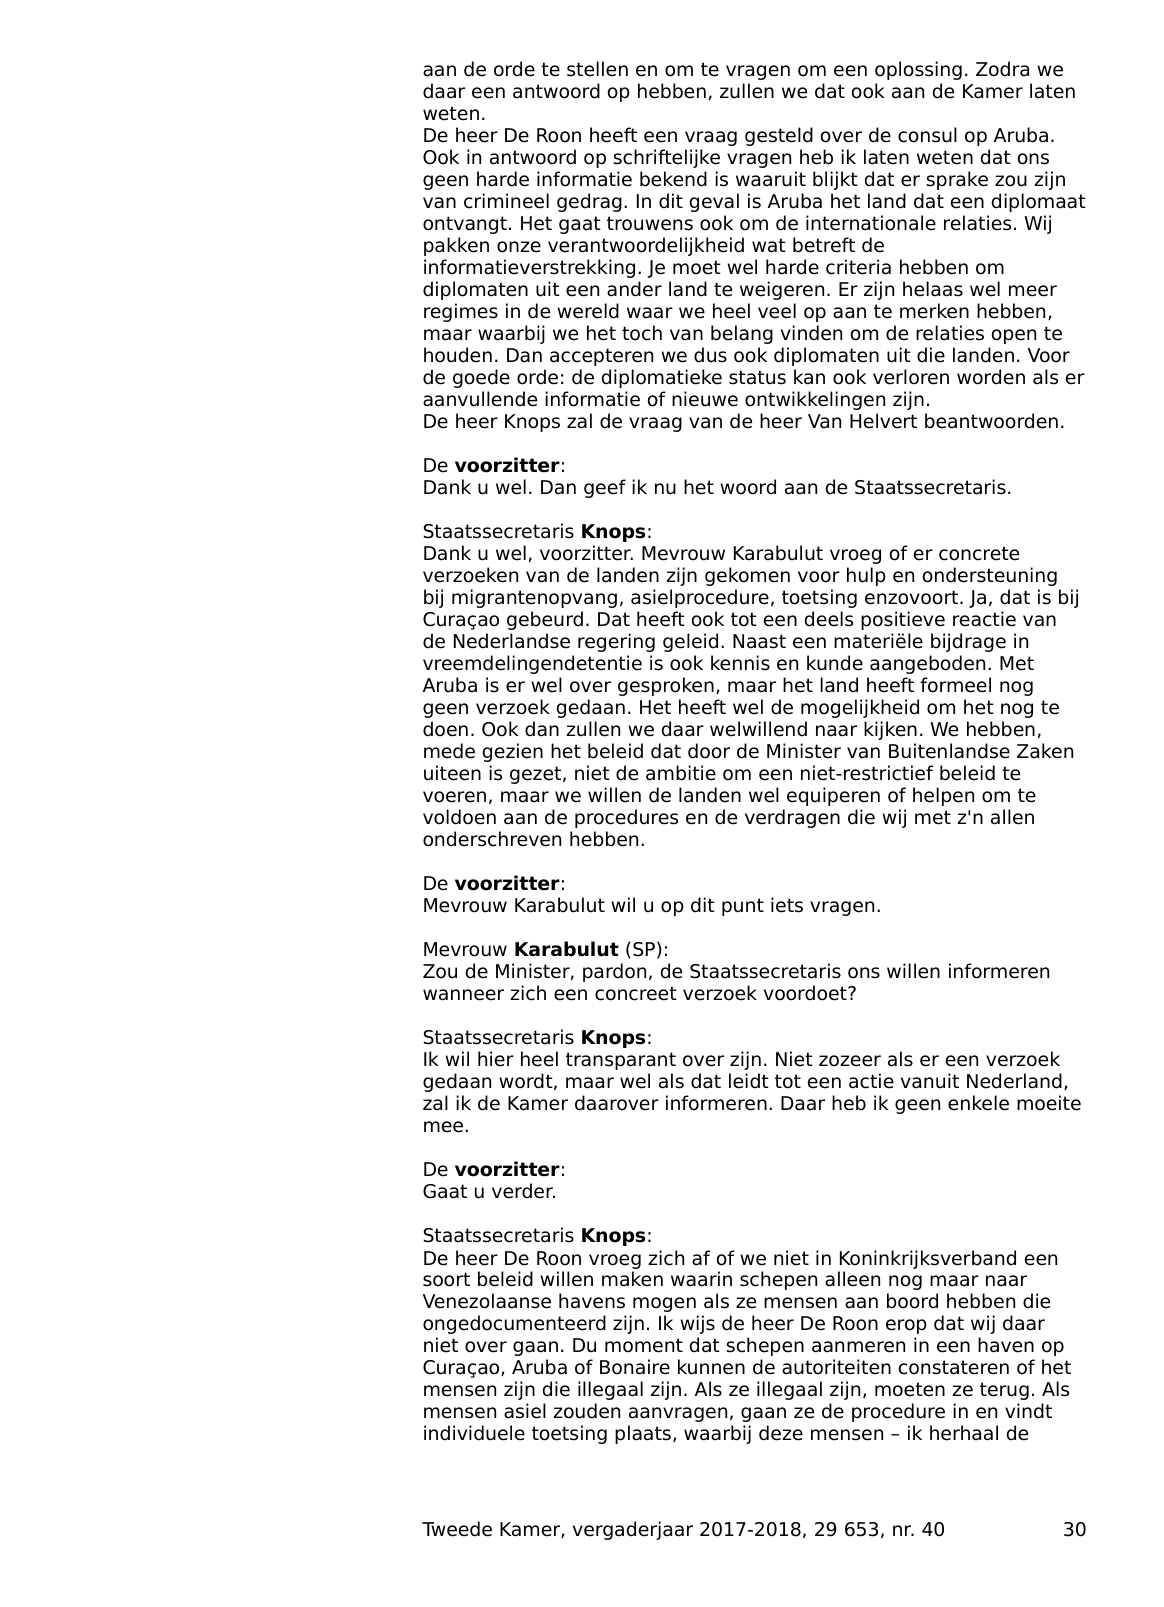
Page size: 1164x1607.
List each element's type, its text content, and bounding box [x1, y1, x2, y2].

text Zou de Minister, pardon, de Staatssecretaris ons willen informeren wanneer zich een concreet verzoek voordoet? [422, 961, 1087, 1005]
text Dank u wel. Dan geef ik nu het woord aan de Staatssecretaris. [422, 477, 1087, 499]
text De heer De Roon heeft een vraag gesteld over de consul op Aruba. Ook in antwoord op schriftelijke vragen heb ik laten weten dat ons geen harde informatie bekend is waaruit blijkt dat er sprake zou zijn van crimineel gedrag. In dit geval is Aruba het land dat een diplomaat ontvangt. Het gaat trouwens ook om de internationale relaties. Wij pakken onze verantwoordelijkheid wat betreft de informatieverstrekking. Je moet wel harde criteria hebben om diplomaten uit een ander land te weigeren. Er zijn helaas wel meer regimes in de wereld waar we heel veel op aan te merken hebben, maar waarbij we het toch van belang vinden om de relaties open te houden. Dan accepteren we dus ook diplomaten uit die landen. Voor de goede orde: de diplomatieke status kan ook verloren worden als er aanvullende informatie of nieuwe ontwikkelingen zijn. [422, 125, 1087, 411]
text aan de orde te stellen en om te vragen om een oplossing. Zodra we daar een antwoord op hebben, zullen we dat ook aan de Kamer laten weten. [422, 59, 1087, 125]
text Staatssecretaris Knops: [422, 1027, 1087, 1049]
text Dank u wel, voorzitter. Mevrouw Karabulut vroeg of er concrete verzoeken van de landen zijn gekomen voor hulp en ondersteuning bij migrantenopvang, asielprocedure, toetsing enzovoort. Ja, dat is bij Curaçao gebeurd. Dat heeft ook tot een deels positieve reactie van de Nederlandse regering geleid. Naast een materiële bijdrage in vreemdelingendetentie is ook kennis en kunde aangeboden. Met Aruba is er wel over gesproken, maar het land heeft formeel nog geen verzoek gedaan. Het heeft wel de mogelijkheid om het nog te doen. Ook dan zullen we daar welwillend naar kijken. We hebben, mede gezien het beleid dat door de Minister van Buitenlandse Zaken uiteen is gezet, niet de ambitie om een niet-restrictief beleid te voeren, maar we willen de landen wel equiperen of helpen om te voldoen aan de procedures en de verdragen die wij met z'n allen onderschreven hebben. [422, 543, 1087, 851]
text Ik wil hier heel transparant over zijn. Niet zozeer als er een verzoek gedaan wordt, maar wel als dat leidt tot een actie vanuit Nederland, zal ik de Kamer daarover informeren. Daar heb ik geen enkele moeite mee. [422, 1049, 1087, 1137]
text De voorzitter: [422, 455, 1087, 477]
text De heer Knops zal de vraag van de heer Van Helvert beantwoorden. [422, 411, 1087, 433]
text Staatssecretaris Knops: [422, 1225, 1087, 1247]
text De heer De Roon vroeg zich af of we niet in Koninkrijksverband een soort beleid willen maken waarin schepen alleen nog maar naar Venezolaanse havens mogen als ze mensen aan boord hebben die ongedocumenteerd zijn. Ik wijs de heer De Roon erop dat wij daar niet over gaan. Du moment dat schepen aanmeren in een haven op Curaçao, Aruba of Bonaire kunnen de autoriteiten constateren of het mensen zijn die illegaal zijn. Als ze illegaal zijn, moeten ze terug. Als mensen asiel zouden aanvragen, gaan ze de procedure in en vindt individuele toetsing plaats, waarbij deze mensen – ik herhaal de [422, 1247, 1087, 1445]
text Mevrouw Karabulut wil u op dit punt iets vragen. [422, 895, 1087, 917]
text Gaat u verder. [422, 1181, 1087, 1203]
text De voorzitter: [422, 873, 1087, 895]
text Staatssecretaris Knops: [422, 521, 1087, 543]
text Mevrouw Karabulut (SP): [422, 939, 1087, 961]
text De voorzitter: [422, 1159, 1087, 1181]
